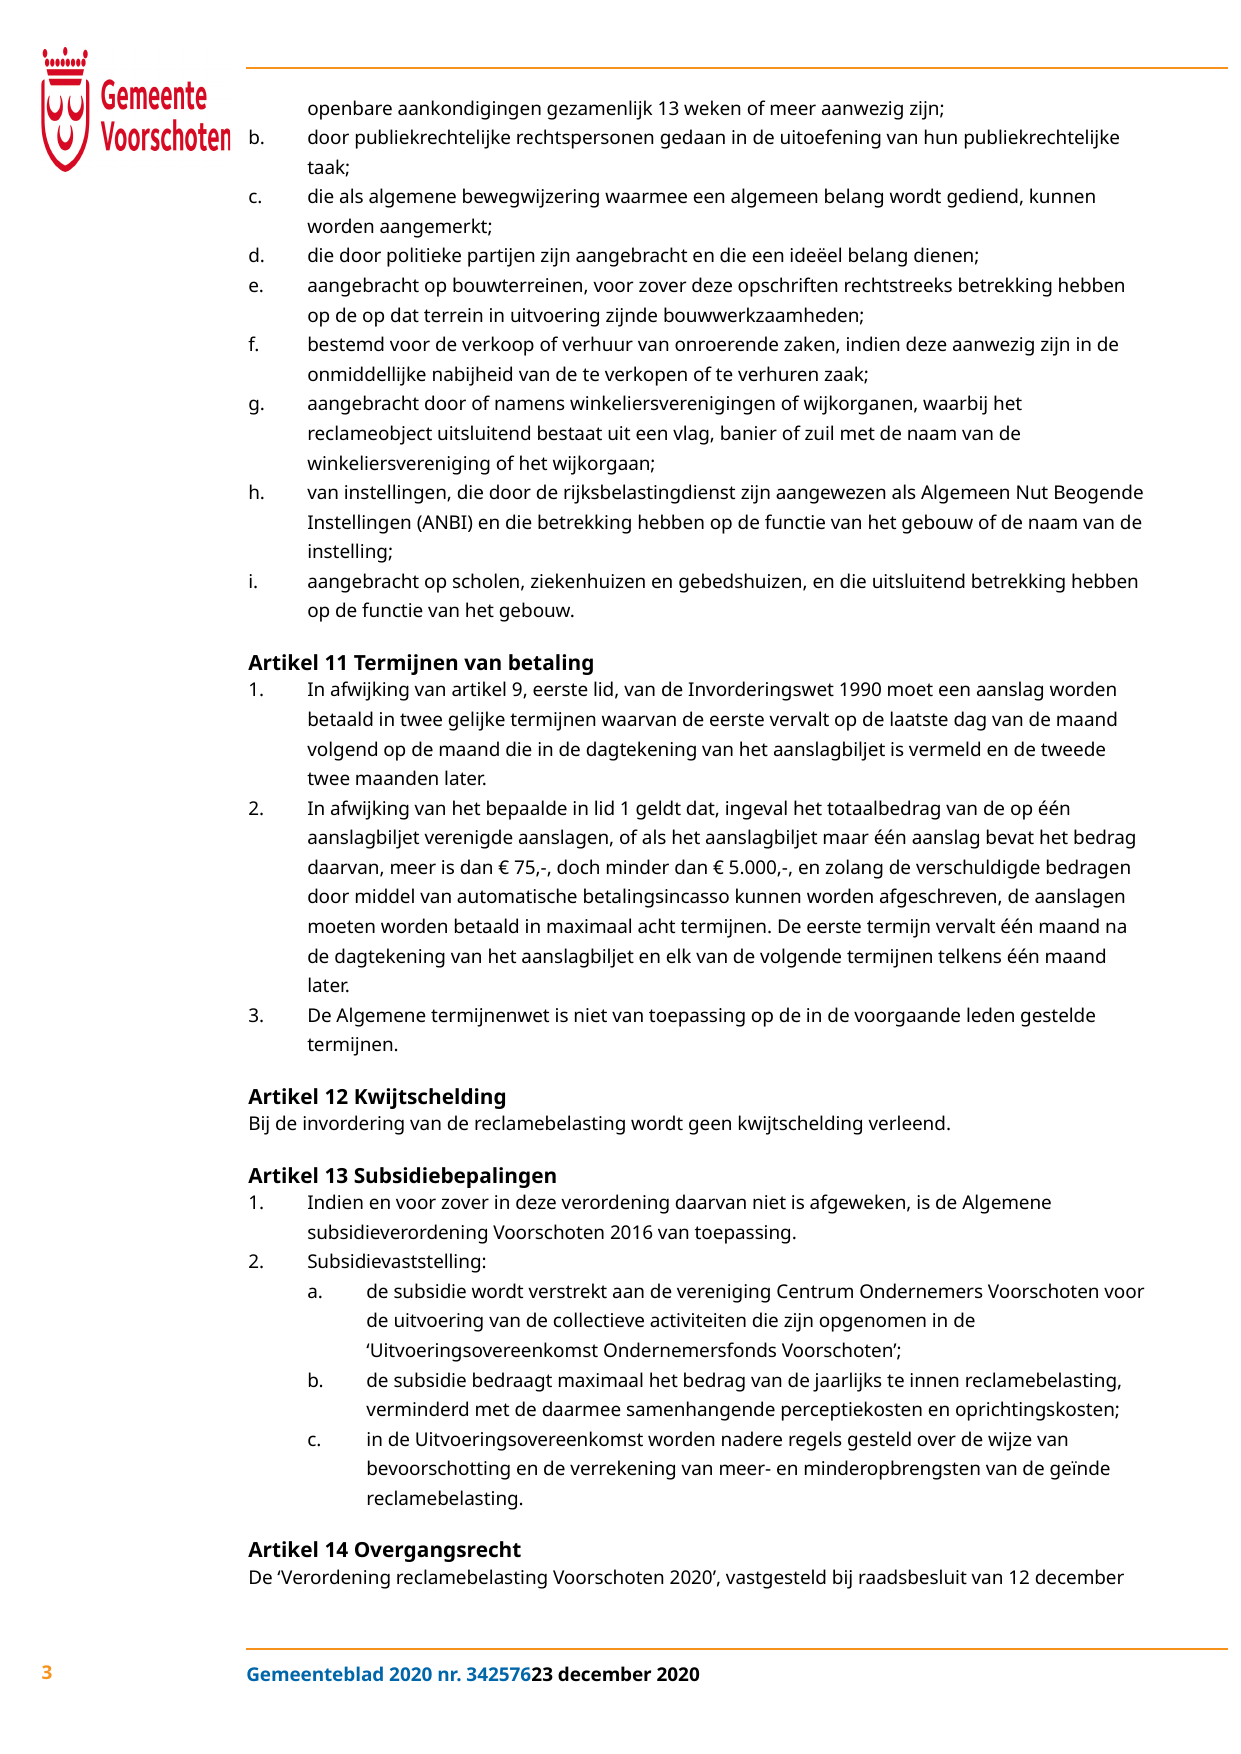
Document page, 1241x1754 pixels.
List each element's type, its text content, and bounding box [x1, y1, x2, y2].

list In afwijking van het bepaalde in lid 1 geldt dat, ingeval het totaalbedrag van de op één aanslagbiljet verenigde aanslagen, of als het aanslagbiljet maar één aanslag bevat het bedrag daarvan, meer is dan € 75,-, doch minder dan € 5.000,-, en zolang de verschuldigde bedragen door middel van automatische betalingsincasso kunnen worden afgeschreven, de aanslagen moeten worden betaald in maximaal acht termijnen. De eerste termijn vervalt één maand na de dagtekening van het aanslagbiljet en elk van de volgende termijnen telkens één maand later. [248, 795, 1152, 998]
list De Algemene termijnenwet is niet van toepassing op de in de voorgaande leden gestelde termijnen. [248, 1002, 1152, 1057]
list Subsidievaststelling: [248, 1248, 1152, 1274]
text Bij de invordering van de reclamebelasting wordt geen kwijtschelding verleend. [248, 1110, 1152, 1136]
text Artikel 14 Overgangsrecht [248, 1536, 1152, 1564]
list openbare aankondigingen gezamenlijk 13 weken of meer aanwezig zijn; [248, 95, 1152, 121]
list aangebracht door of namens winkeliersverenigingen of wijkorganen, waarbij het reclameobject uitsluitend bestaat uit een vlag, banier of zuil met de naam van de winkeliersvereniging of het wijkorgaan; [248, 391, 1152, 476]
list de subsidie wordt verstrekt aan de vereniging Centrum Ondernemers Voorschoten voor de uitvoering van de collectieve activiteiten die zijn opgenomen in de ‘Uitvoeringsovereenkomst Ondernemersfonds Voorschoten’; [307, 1278, 1152, 1363]
list die door politieke partijen zijn aangebracht en die een ideëel belang dienen; [248, 243, 1152, 268]
text Artikel 11 Termijnen van betaling [248, 648, 1152, 677]
list bestemd voor de verkoop of verhuur van onroerende zaken, indien deze aanwezig zijn in de onmiddellijke nabijheid van de te verkopen of te verhuren zaak; [248, 331, 1152, 387]
picture [41, 47, 231, 172]
text De ‘Verordening reclamebelasting Voorschoten 2020’, vastgesteld bij raadsbesluit van 12 december [248, 1564, 1152, 1590]
list In afwijking van artikel 9, eerste lid, van de Invorderingswet 1990 moet een aanslag worden betaald in twee gelijke termijnen waarvan de eerste vervalt op de laatste dag van de maand volgend op de maand die in de dagtekening van het aanslagbiljet is vermeld en de tweede twee maanden later. [248, 677, 1152, 791]
list die als algemene bewegwijzering waarmee een algemeen belang wordt gediend, kunnen worden aangemerkt; [248, 183, 1152, 239]
list van instellingen, die door de rijksbelastingdienst zijn aangewezen als Algemeen Nut Beogende Instellingen (ANBI) en die betrekking hebben op de functie van het gebouw of de naam van de instelling; [248, 479, 1152, 564]
text Artikel 12 Kwijtschelding [248, 1082, 1152, 1110]
list Indien en voor zover in deze verordening daarvan niet is afgeweken, is de Algemene subsidieverordening Voorschoten 2016 van toepassing. [248, 1189, 1152, 1244]
list aangebracht op scholen, ziekenhuizen en gebedshuizen, en die uitsluitend betrekking hebben op de functie van het gebouw. [248, 568, 1152, 623]
list de subsidie bedraagt maximaal het bedrag van de jaarlijks te innen reclamebelasting, verminderd met de daarmee samenhangende perceptiekosten en oprichtingskosten; [307, 1367, 1152, 1422]
list in de Uitvoeringsovereenkomst worden nadere regels gesteld over de wijze van bevoorschotting en de verrekening van meer- en minderopbrengsten van de geïnde reclamebelasting. [307, 1426, 1152, 1511]
list aangebracht op bouwterreinen, voor zover deze opschriften rechtstreeks betrekking hebben op de op dat terrein in uitvoering zijnde bouwwerkzaamheden; [248, 272, 1152, 328]
text Artikel 13 Subsidiebepalingen [248, 1161, 1152, 1189]
list door publiekrechtelijke rechtspersonen gedaan in de uitoefening van hun publiekrechtelijke taak; [248, 124, 1152, 180]
